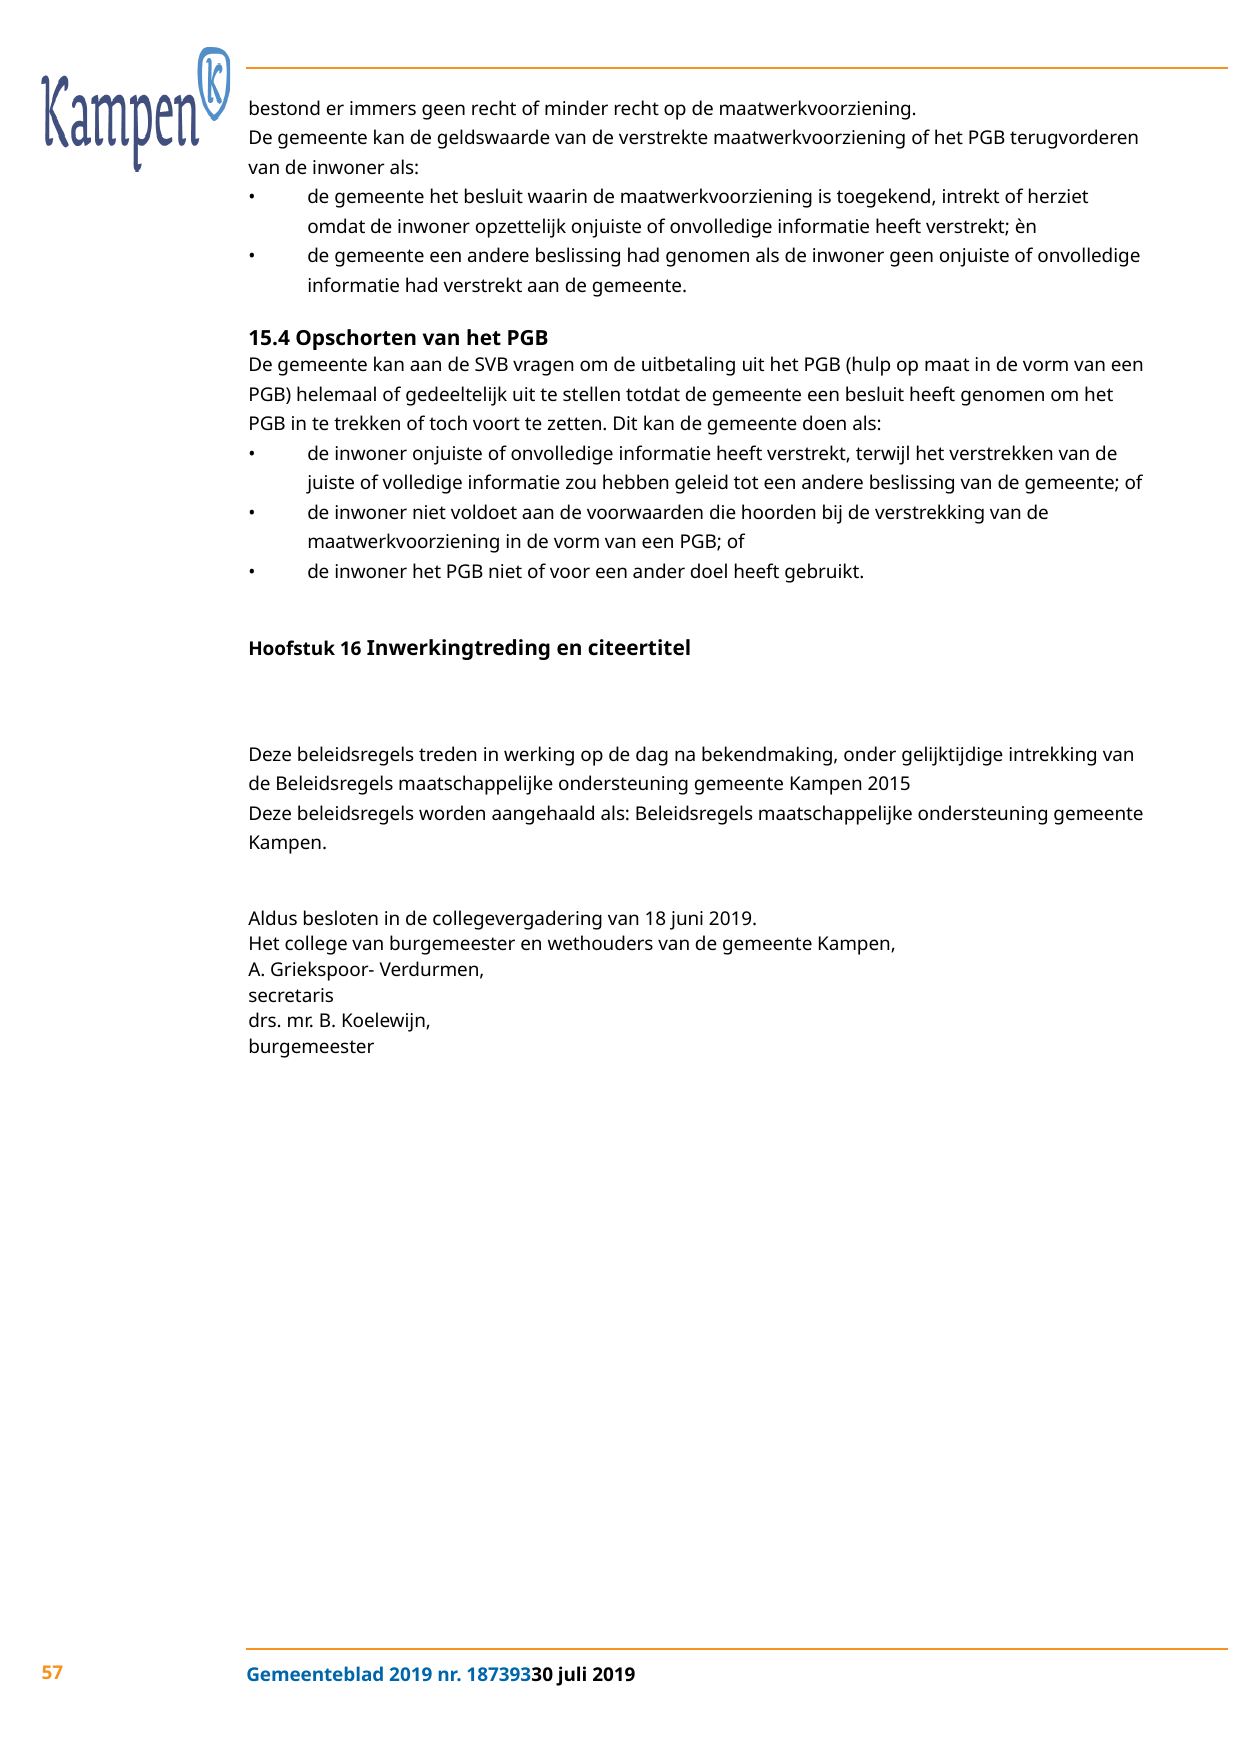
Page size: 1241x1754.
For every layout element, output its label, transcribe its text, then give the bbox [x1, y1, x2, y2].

text De gemeente kan de geldswaarde van de verstrekte maatwerkvoorziening of het PGB terugvorderen van de inwoner als: [248, 124, 1152, 180]
list de inwoner niet voldoet aan de voorwaarden die hoorden bij de verstrekking van de maatwerkvoorziening in de vorm van een PGB; of [248, 499, 1152, 554]
text 15.4 Opschorten van het PGB [248, 323, 1152, 351]
text bestond er immers geen recht of minder recht op de maatwerkvoorziening. [248, 95, 1152, 121]
text Het college van burgemeester en wethouders van de gemeente Kampen, [248, 930, 1152, 956]
list de gemeente het besluit waarin de maatwerkvoorziening is toegekend, intrekt of herziet omdat de inwoner opzettelijk onjuiste of onvolledige informatie heeft verstrekt; èn [248, 183, 1152, 239]
list de gemeente een andere beslissing had genomen als de inwoner geen onjuiste of onvolledige informatie had verstrekt aan de gemeente. [248, 243, 1152, 298]
text Hoofstuk 16 Inwerkingtreding en citeertitel [248, 633, 1152, 662]
text burgemeester [248, 1033, 1152, 1059]
text drs. mr. B. Koelewijn, [248, 1008, 1152, 1033]
text Deze beleidsregels treden in werking op de dag na bekendmaking, onder gelijktijdige intrekking van de Beleidsregels maatschappelijke ondersteuning gemeente Kampen 2015 [248, 741, 1152, 796]
text Deze beleidsregels worden aangehaald als: Beleidsregels maatschappelijke ondersteuning gemeente Kampen. [248, 800, 1152, 855]
list de inwoner onjuiste of onvolledige informatie heeft verstrekt, terwijl het verstrekken van de juiste of volledige informatie zou hebben geleid tot een andere beslissing van de gemeente; of [248, 440, 1152, 495]
picture [41, 47, 231, 172]
text De gemeente kan aan de SVB vragen om de uitbetaling uit het PGB (hulp op maat in de vorm van een PGB) helemaal of gedeeltelijk uit te stellen totdat de gemeente een besluit heeft genomen om het PGB in te trekken of toch voort te zetten. Dit kan de gemeente doen als: [248, 351, 1152, 436]
list de inwoner het PGB niet of voor een ander doel heeft gebruikt. [248, 558, 1152, 584]
text Aldus besloten in de collegevergadering van 18 juni 2019. [248, 905, 1152, 930]
text secretaris [248, 982, 1152, 1008]
text A. Griekspoor- Verdurmen, [248, 956, 1152, 982]
